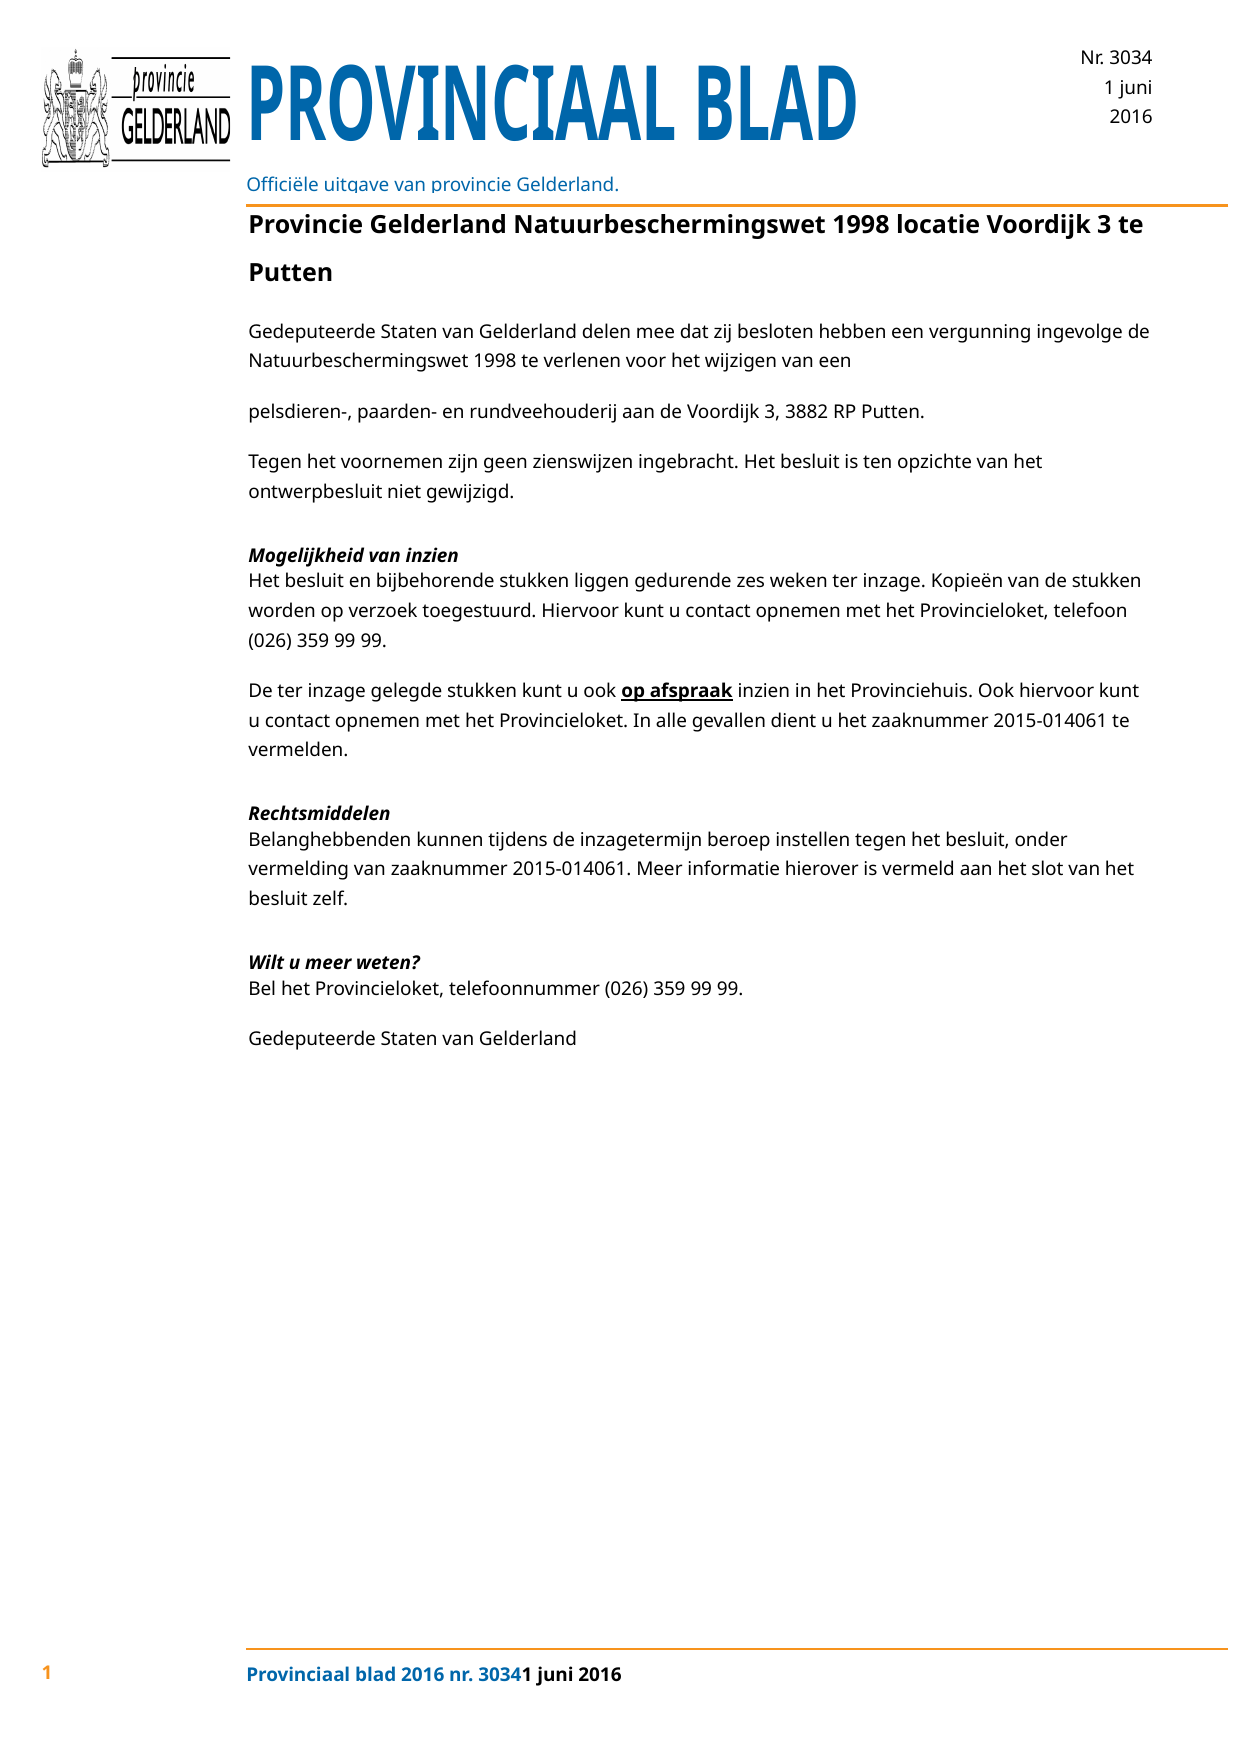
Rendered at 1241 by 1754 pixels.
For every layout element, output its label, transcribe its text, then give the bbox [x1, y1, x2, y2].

text Tegen het voornemen zijn geen zienswijzen ingebracht. Het besluit is ten opzichte van het ontwerpbesluit niet gewijzigd. [248, 448, 1152, 504]
text Provincie Gelderland Natuurbeschermingswet 1998 locatie Voordijk 3 te Putten [248, 207, 1152, 288]
text pelsdieren-, paarden- en rundveehouderij aan de Voordijk 3, 3882 RP Putten. [248, 398, 1152, 424]
text Mogelijkheid van inzien [248, 542, 1152, 568]
text Bel het Provincieloket, telefoonnummer (026) 359 99 99. [248, 975, 1152, 1001]
text Gedeputeerde Staten van Gelderland delen mee dat zij besloten hebben een vergunning ingevolge de Natuurbeschermingswet 1998 te verlenen voor het wijzigen van een [248, 318, 1152, 373]
text Gedeputeerde Staten van Gelderland [248, 1025, 1152, 1051]
picture [41, 47, 231, 172]
text De ter inzage gelegde stukken kunt u ook op afspraak inzien in het Provinciehuis. Ook hiervoor kunt u contact opnemen met het Provincieloket. In alle gevallen dient u het zaaknummer 2015-014061 te vermelden. [248, 677, 1152, 762]
text Wilt u meer weten? [248, 949, 1152, 975]
text Het besluit en bijbehorende stukken liggen gedurende zes weken ter inzage. Kopieën van de stukken worden op verzoek toegestuurd. Hiervoor kunt u contact opnemen met het Provincieloket, telefoon (026) 359 99 99. [248, 568, 1152, 652]
text Belanghebbenden kunnen tijdens de inzagetermijn beroep instellen tegen het besluit, onder vermelding van zaaknummer 2015-014061. Meer informatie hierover is vermeld aan het slot van het besluit zelf. [248, 826, 1152, 911]
text Rechtsmiddelen [248, 800, 1152, 826]
